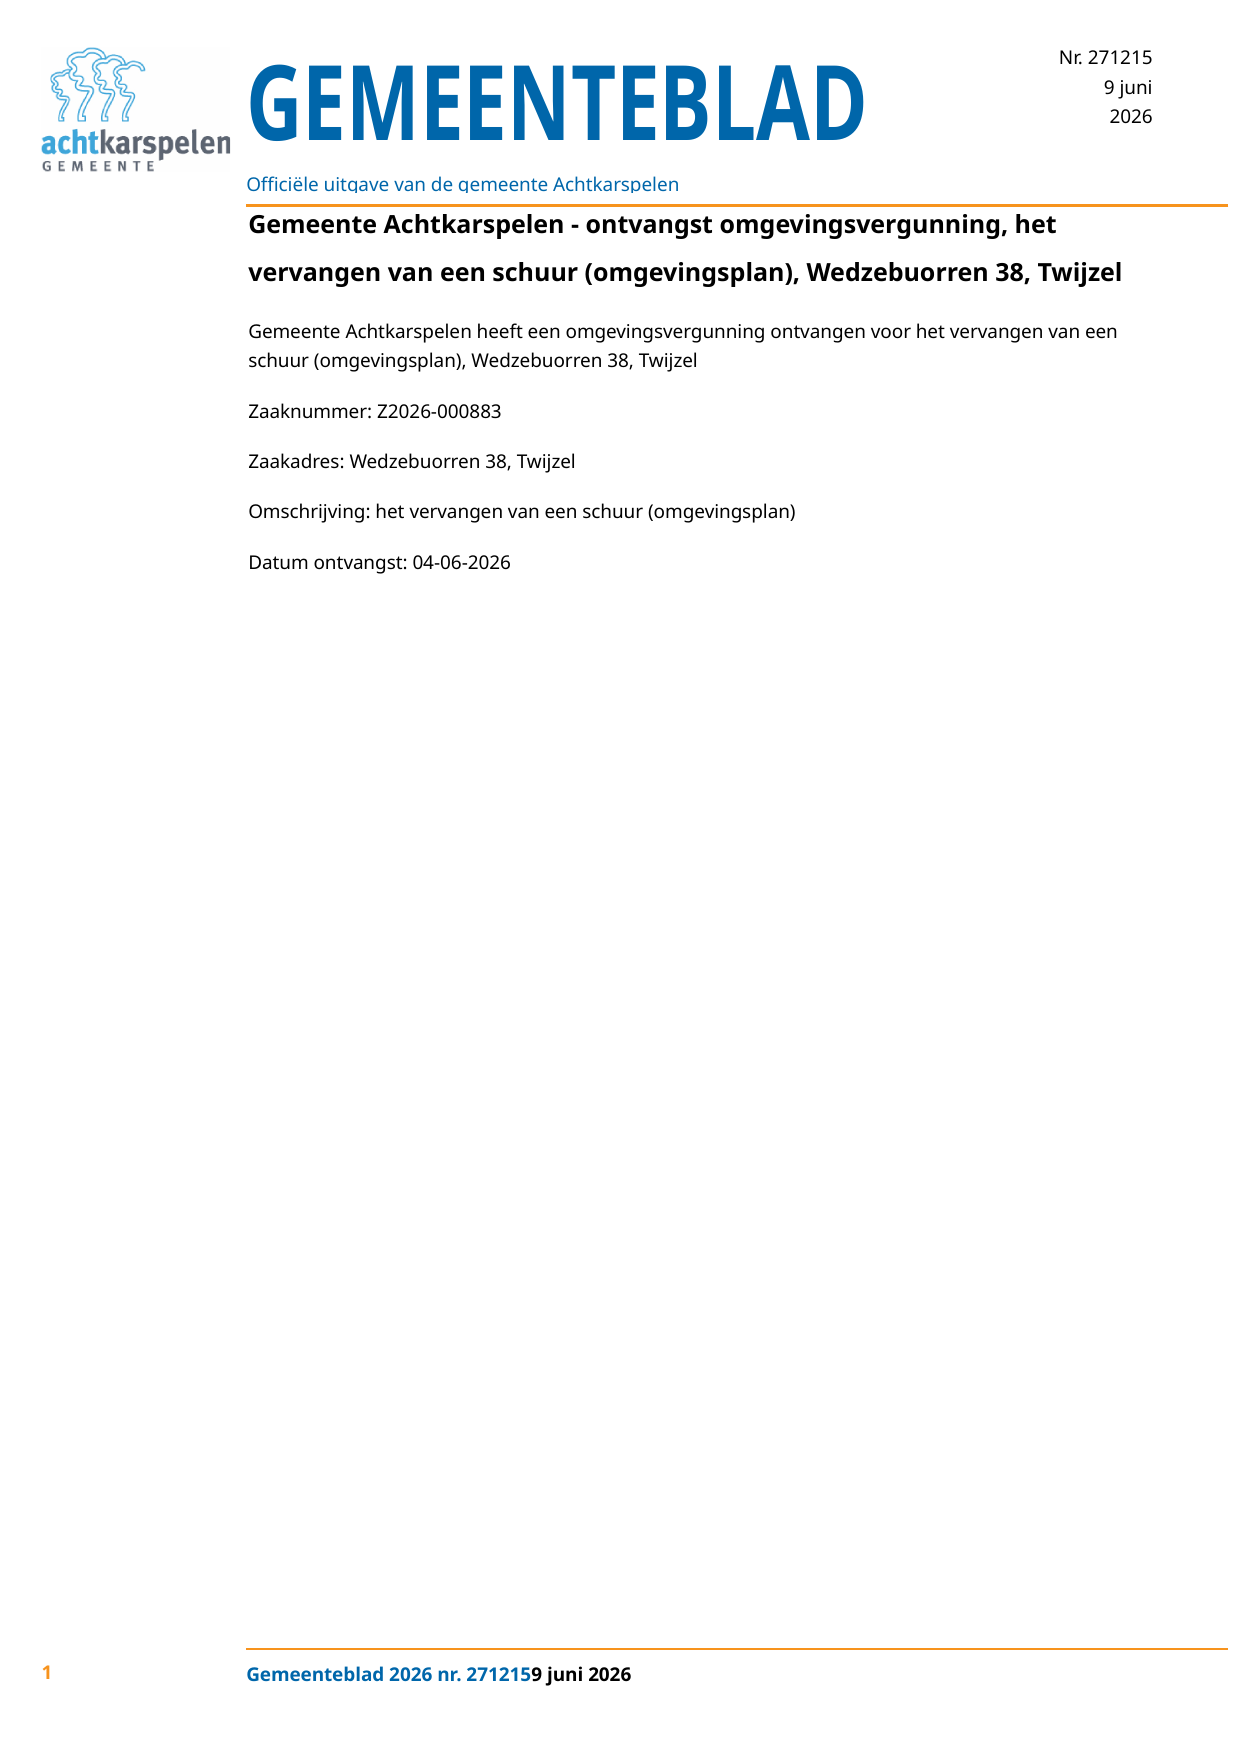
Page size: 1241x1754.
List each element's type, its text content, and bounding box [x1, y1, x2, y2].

text Gemeente Achtkarspelen heeft een omgevingsvergunning ontvangen voor het vervangen van een schuur (omgevingsplan), Wedzebuorren 38, Twijzel [248, 318, 1152, 373]
picture [41, 47, 231, 172]
text Omschrijving: het vervangen van een schuur (omgevingsplan) [248, 499, 1152, 524]
text Gemeente Achtkarspelen - ontvangst omgevingsvergunning, het vervangen van een schuur (omgevingsplan), Wedzebuorren 38, Twijzel [248, 207, 1152, 288]
text Zaakadres: Wedzebuorren 38, Twijzel [248, 448, 1152, 474]
text Zaaknummer: Z2026-000883 [248, 398, 1152, 424]
text Datum ontvangst: 04-06-2026 [248, 549, 1152, 575]
